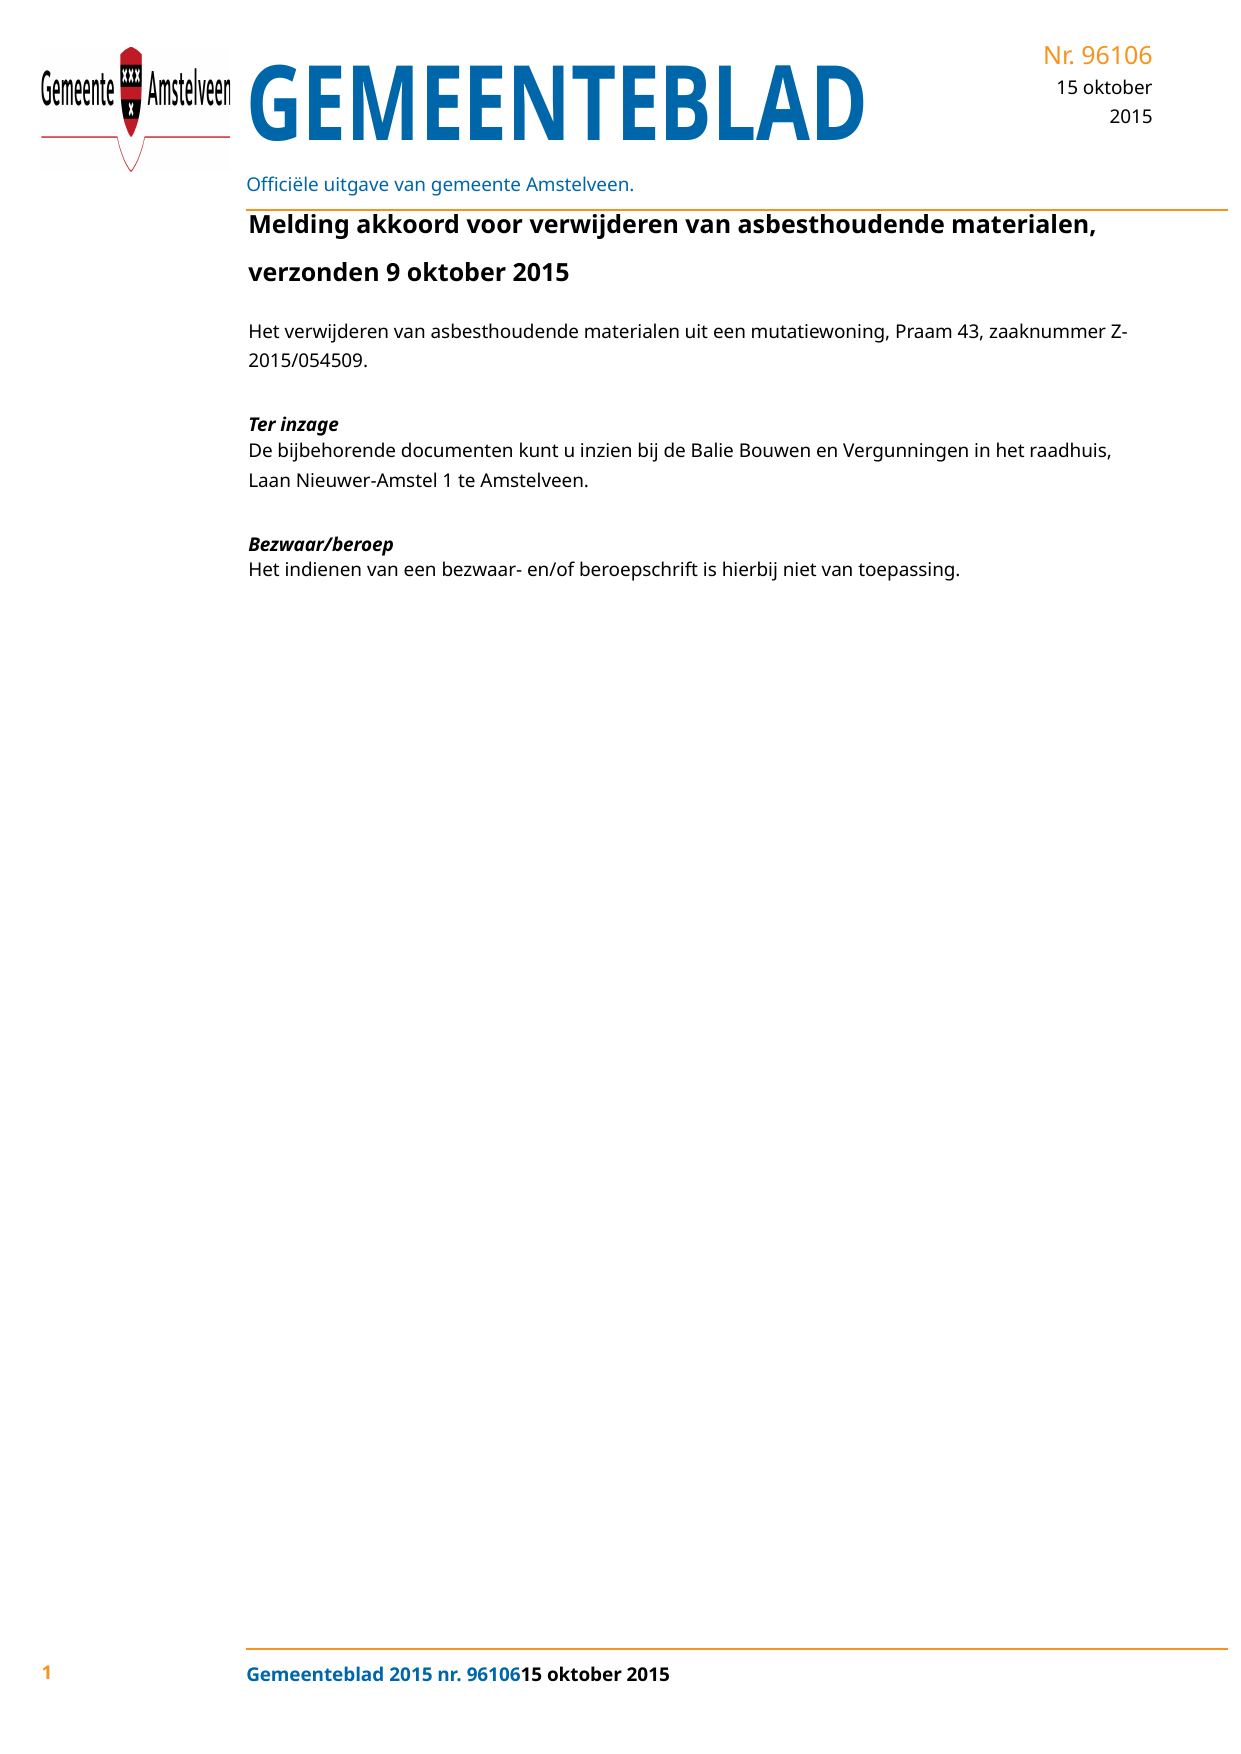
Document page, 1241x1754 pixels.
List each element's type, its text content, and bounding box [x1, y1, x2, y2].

text Bezwaar/beroep [248, 531, 1152, 556]
text Ter inzage [248, 411, 1152, 437]
text Het verwijderen van asbesthoudende materialen uit een mutatiewoning, Praam 43, zaaknummer Z-2015/054509. [248, 318, 1152, 373]
text Melding akkoord voor verwijderen van asbesthoudende materialen, verzonden 9 oktober 2015 [248, 211, 1152, 288]
text De bijbehorende documenten kunt u inzien bij de Balie Bouwen en Vergunningen in het raadhuis, Laan Nieuwer-Amstel 1 te Amstelveen. [248, 437, 1152, 492]
text Het indienen van een bezwaar- en/of beroepschrift is hierbij niet van toepassing. [248, 556, 1152, 582]
picture [41, 47, 231, 172]
